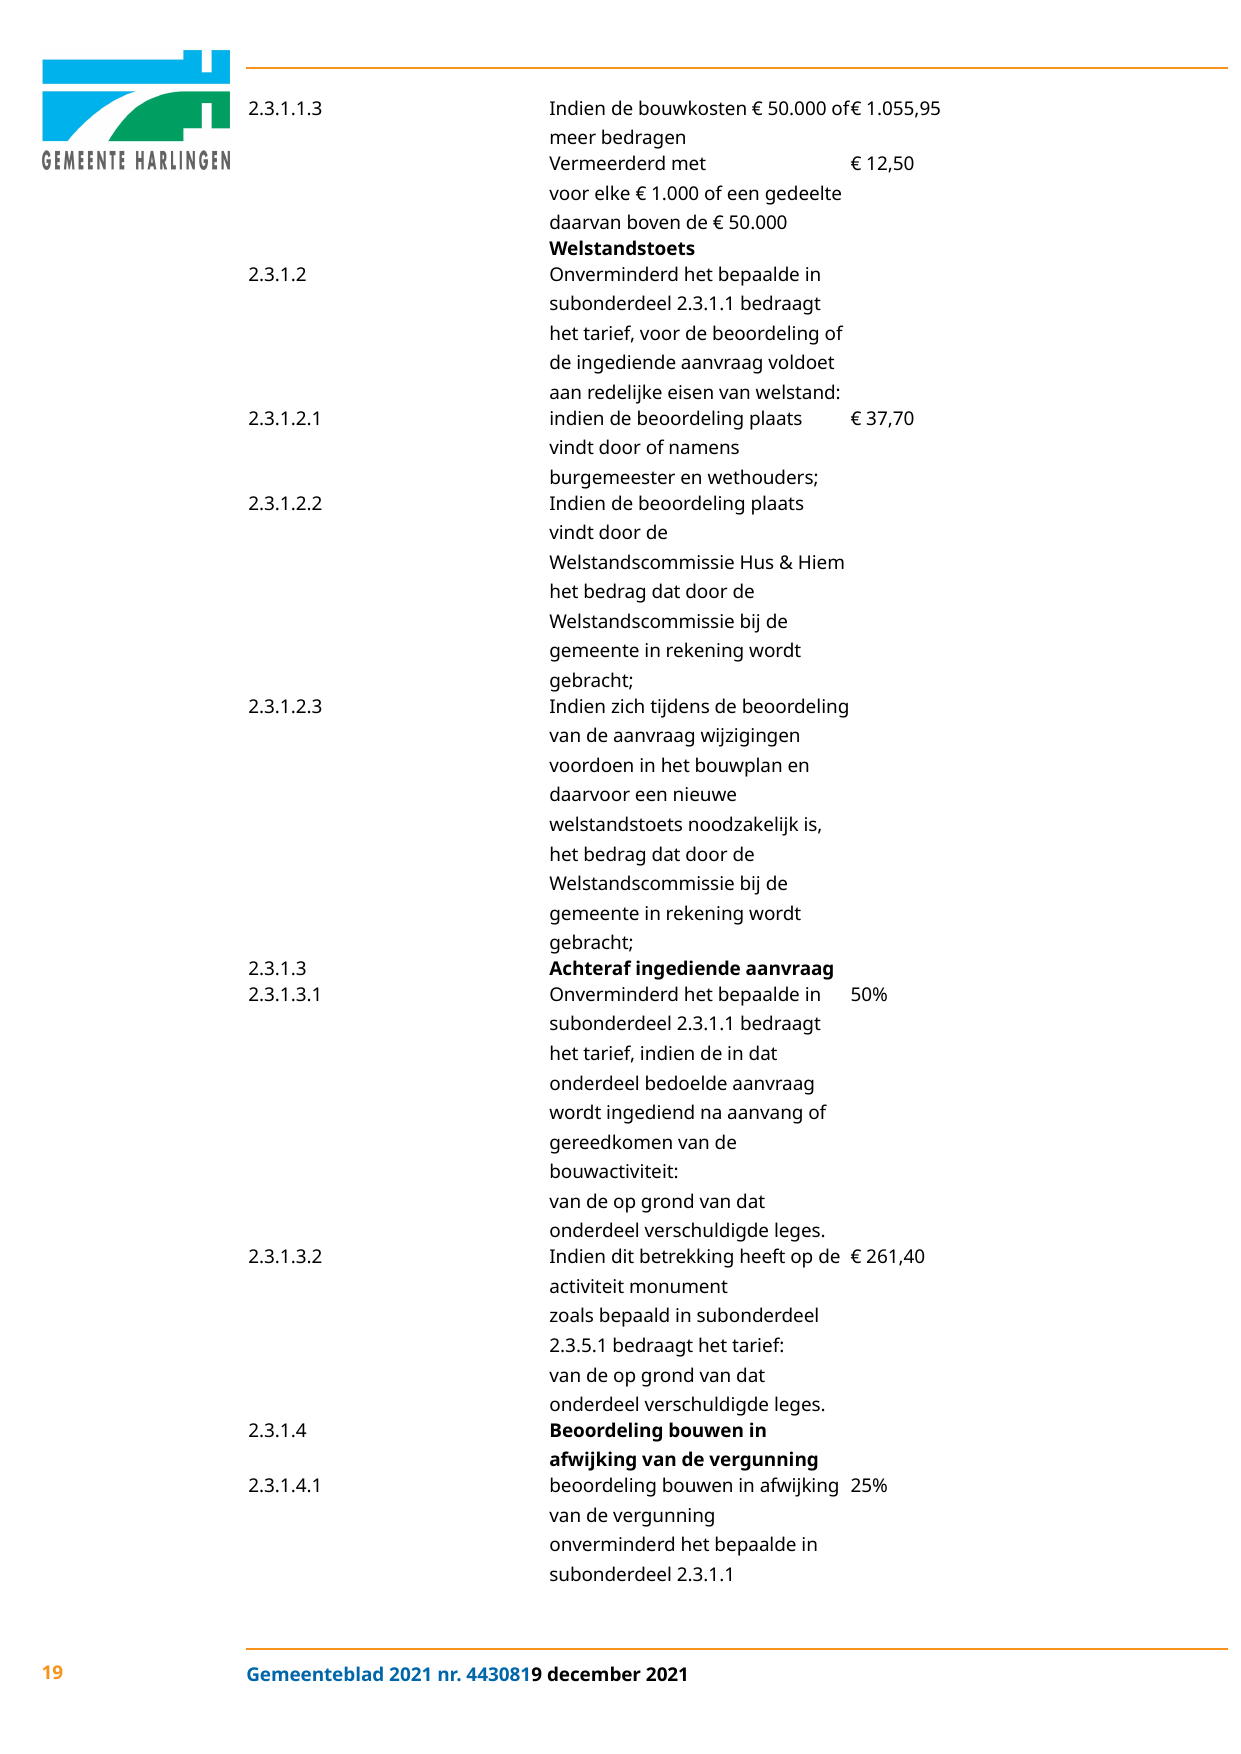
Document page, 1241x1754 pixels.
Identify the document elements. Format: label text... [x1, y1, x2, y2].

table_cell [850, 693, 1152, 955]
table_cell 2.3.1.4 [248, 1417, 549, 1472]
table_cell Achteraf ingediende aanvraag [549, 955, 850, 981]
table_cell [850, 955, 1152, 981]
table_cell 2.3.1.3.1 [248, 981, 549, 1243]
table_cell 2.3.1.2.2 [248, 490, 549, 693]
table_cell Vermeerderd met voor elke € 1.000 of een gedeelte daarvan boven de € 50.000 [549, 150, 850, 235]
table_cell Indien dit betrekking heeft op de activiteit monument zoals bepaald in subonderdeel 2.3.5.1 bedraagt het tarief: van de op grond van dat onderdeel verschuldigde leges. [549, 1244, 850, 1417]
table_cell € 1.055,95 [850, 95, 1152, 150]
table_cell € 261,40 [850, 1244, 1152, 1417]
table_cell beoordeling bouwen in afwijking van de vergunning onverminderd het bepaalde in subonderdeel 2.3.1.1 [549, 1473, 850, 1587]
table_cell 2.3.1.3.2 [248, 1244, 549, 1417]
table_cell 2.3.1.2.3 [248, 693, 549, 955]
table_cell [850, 235, 1152, 261]
table_cell 2.3.1.4.1 [248, 1473, 549, 1587]
table_cell [248, 150, 549, 235]
picture [41, 47, 231, 172]
table_cell indien de beoordeling plaats vindt door of namens burgemeester en wethouders; [549, 405, 850, 490]
table_cell 2.3.1.2 [248, 261, 549, 405]
table_cell Onverminderd het bepaalde in subonderdeel 2.3.1.1 bedraagt het tarief, voor de beoordeling of de ingediende aanvraag voldoet aan redelijke eisen van welstand: [549, 261, 850, 405]
table_cell € 12,50 [850, 150, 1152, 235]
table_cell [850, 261, 1152, 405]
table_cell € 37,70 [850, 405, 1152, 490]
table_cell Onverminderd het bepaalde in subonderdeel 2.3.1.1 bedraagt het tarief, indien de in dat onderdeel bedoelde aanvraag wordt ingediend na aanvang of gereedkomen van de bouwactiviteit: van de op grond van dat onderdeel verschuldigde leges. [549, 981, 850, 1243]
table_cell [850, 490, 1152, 693]
table_cell 25% [850, 1473, 1152, 1587]
table_cell 50% [850, 981, 1152, 1243]
table_cell [850, 1417, 1152, 1472]
table_cell 2.3.1.2.1 [248, 405, 549, 490]
table_cell Welstandstoets [549, 235, 850, 261]
table_cell Beoordeling bouwen in afwijking van de vergunning [549, 1417, 850, 1472]
table_cell 2.3.1.1.3 [248, 95, 549, 150]
table_cell Indien de beoordeling plaats vindt door de Welstandscommissie Hus & Hiem het bedrag dat door de Welstandscommissie bij de gemeente in rekening wordt gebracht; [549, 490, 850, 693]
table_cell Indien zich tijdens de beoordeling van de aanvraag wijzigingen voordoen in het bouwplan en daarvoor een nieuwe welstandstoets noodzakelijk is, het bedrag dat door de Welstandscommissie bij de gemeente in rekening wordt gebracht; [549, 693, 850, 955]
table_cell [248, 235, 549, 261]
table_cell Indien de bouwkosten € 50.000 of meer bedragen [549, 95, 850, 150]
table_cell 2.3.1.3 [248, 955, 549, 981]
